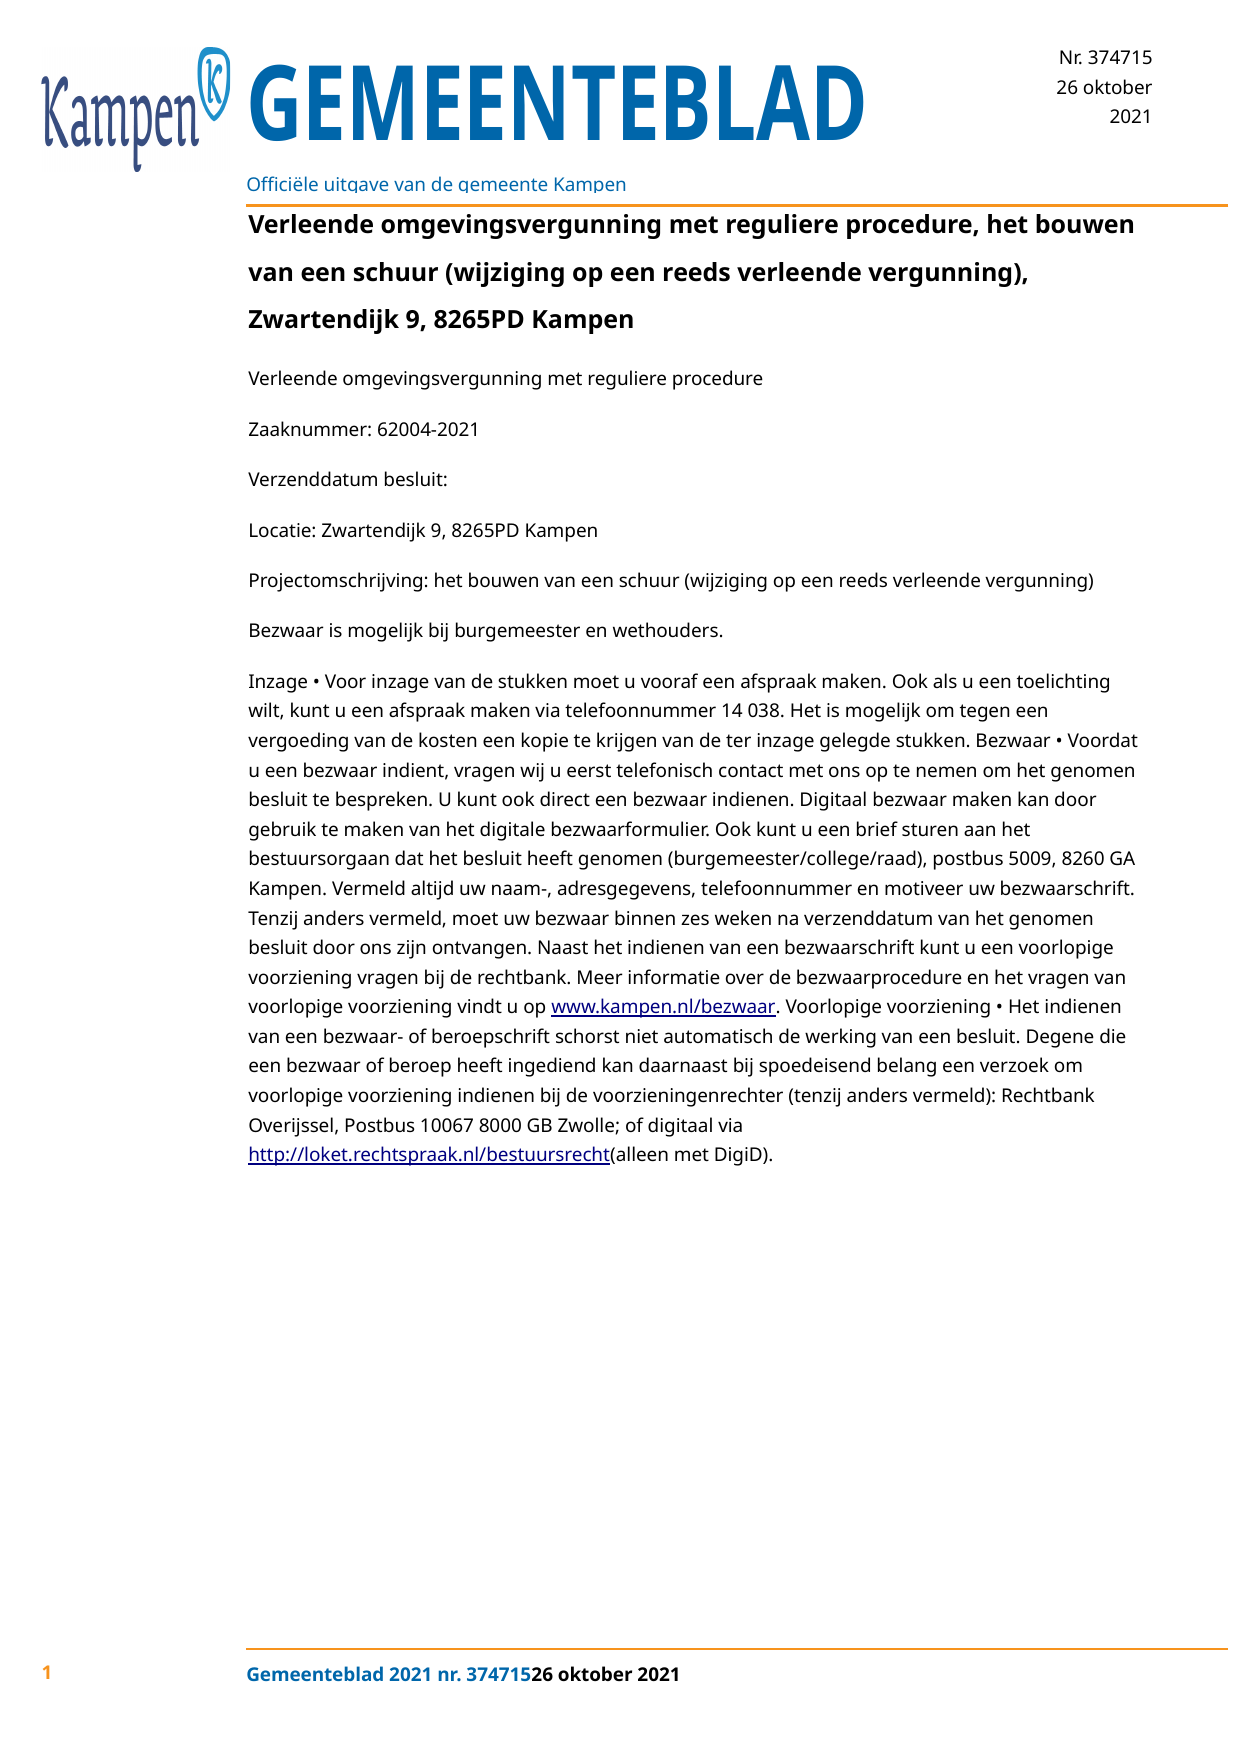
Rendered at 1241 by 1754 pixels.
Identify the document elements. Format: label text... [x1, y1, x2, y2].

text Locatie: Zwartendijk 9, 8265PD Kampen [248, 517, 1152, 542]
picture [41, 47, 231, 172]
text Verleende omgevingsvergunning met reguliere procedure [248, 366, 1152, 391]
text Bezwaar is mogelijk bij burgemeester en wethouders. [248, 618, 1152, 643]
text Zaaknummer: 62004-2021 [248, 416, 1152, 442]
text Inzage • Voor inzage van de stukken moet u vooraf een afspraak maken. Ook als u een toelichting wilt, kunt u een afspraak maken via telefoonnummer 14 038. Het is mogelijk om tegen een vergoeding van de kosten een kopie te krijgen van de ter inzage gelegde stukken. Bezwaar • Voordat u een bezwaar indient, vragen wij u eerst telefonisch contact met ons op te nemen om het genomen besluit te bespreken. U kunt ook direct een bezwaar indienen. Digitaal bezwaar maken kan door gebruik te maken van het digitale bezwaarformulier. Ook kunt u een brief sturen aan het bestuursorgaan dat het besluit heeft genomen (burgemeester/college/raad), postbus 5009, 8260 GA Kampen. Vermeld altijd uw naam-, adresgegevens, telefoonnummer en motiveer uw bezwaarschrift. Tenzij anders vermeld, moet uw bezwaar binnen zes weken na verzenddatum van het genomen besluit door ons zijn ontvangen. Naast het indienen van een bezwaarschrift kunt u een voorlopige voorziening vragen bij de rechtbank. Meer informatie over de bezwaarprocedure en het vragen van voorlopige voorziening vindt u op www.kampen.nl/bezwaar. Voorlopige voorziening • Het indienen van een bezwaar- of beroepschrift schorst niet automatisch de werking van een besluit. Degene die een bezwaar of beroep heeft ingediend kan daarnaast bij spoedeisend belang een verzoek om voorlopige voorziening indienen bij de voorzieningenrechter (tenzij anders vermeld): Rechtbank Overijssel, Postbus 10067 8000 GB Zwolle; of digitaal via http://loket.rechtspraak.nl/bestuursrecht(alleen met DigiD). [248, 668, 1152, 1167]
text Verzenddatum besluit: [248, 466, 1152, 492]
text Projectomschrijving: het bouwen van een schuur (wijziging op een reeds verleende vergunning) [248, 567, 1152, 593]
text Verleende omgevingsvergunning met reguliere procedure, het bouwen van een schuur (wijziging op een reeds verleende vergunning), Zwartendijk 9, 8265PD Kampen [248, 207, 1152, 336]
